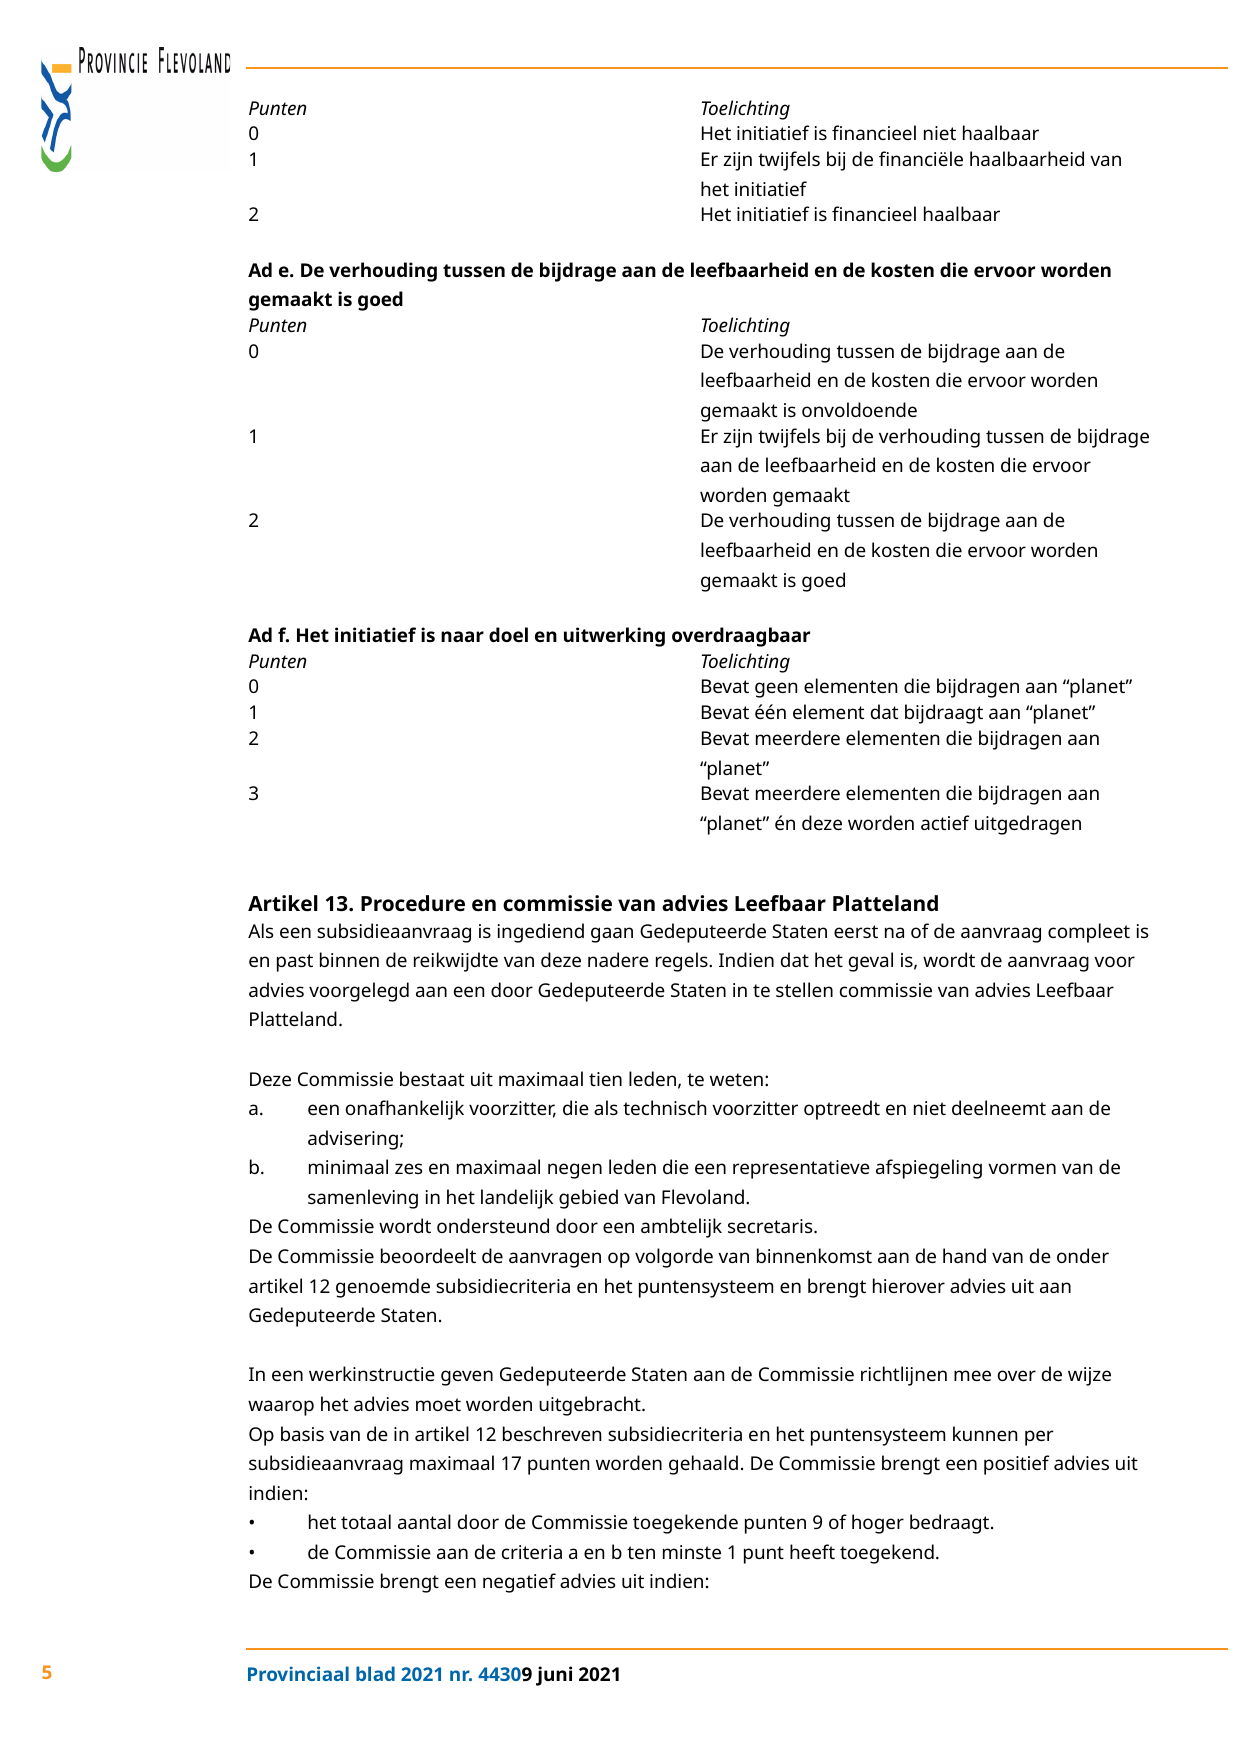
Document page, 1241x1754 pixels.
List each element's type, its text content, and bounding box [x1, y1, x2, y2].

text Op basis van de in artikel 12 beschreven subsidiecriteria en het puntensysteem kunnen per subsidieaanvraag maximaal 17 punten worden gehaald. De Commissie brengt een positief advies uit indien: [248, 1421, 1152, 1506]
table_cell De verhouding tussen de bijdrage aan de leefbaarheid en de kosten die ervoor worden gemaakt is onvoldoende [700, 338, 1152, 423]
text Deze Commissie bestaat uit maximaal tien leden, te weten: [248, 1066, 1152, 1091]
table_cell Punten [248, 95, 700, 121]
table_cell Er zijn twijfels bij de financiële haalbaarheid van het initiatief [700, 146, 1152, 202]
table_cell Punten [248, 648, 700, 674]
list het totaal aantal door de Commissie toegekende punten 9 of hoger bedraagt. [248, 1509, 1152, 1535]
table_cell Het initiatief is financieel haalbaar [700, 202, 1152, 227]
list een onafhankelijk voorzitter, die als technisch voorzitter optreedt en niet deelneemt aan de advisering; [248, 1095, 1152, 1151]
table_cell Ad e. De verhouding tussen de bijdrage aan de leefbaarheid en de kosten die ervoor worden gemaakt is goed [248, 227, 1152, 312]
table_cell 1 [248, 423, 700, 508]
table_cell 0 [248, 674, 700, 699]
text In een werkinstructie geven Gedeputeerde Staten aan de Commissie richtlijnen mee over de wijze waarop het advies moet worden uitgebracht. [248, 1362, 1152, 1417]
text De Commissie brengt een negatief advies uit indien: [248, 1569, 1152, 1594]
table_cell Toelichting [700, 95, 1152, 121]
table_cell Punten [248, 312, 700, 338]
table_cell Er zijn twijfels bij de verhouding tussen de bijdrage aan de leefbaarheid en de kosten die ervoor worden gemaakt [700, 423, 1152, 508]
picture [41, 47, 231, 172]
table_cell De verhouding tussen de bijdrage aan de leefbaarheid en de kosten die ervoor worden gemaakt is goed [700, 508, 1152, 593]
table_cell Bevat meerdere elementen die bijdragen aan “planet” én deze worden actief uitgedragen [700, 780, 1152, 836]
table_cell Toelichting [700, 312, 1152, 338]
table_cell 0 [248, 338, 700, 423]
table_cell 3 [248, 780, 700, 836]
text De Commissie wordt ondersteund door een ambtelijk secretaris. [248, 1214, 1152, 1239]
table_cell 2 [248, 725, 700, 780]
table_cell Bevat geen elementen die bijdragen aan “planet” [700, 674, 1152, 699]
list minimaal zes en maximaal negen leden die een representatieve afspiegeling vormen van de samenleving in het landelijk gebied van Flevoland. [248, 1154, 1152, 1210]
table_cell 1 [248, 146, 700, 202]
table_cell Toelichting [700, 648, 1152, 674]
table_cell 2 [248, 508, 700, 593]
table_cell Bevat meerdere elementen die bijdragen aan “planet” [700, 725, 1152, 780]
text De Commissie beoordeelt de aanvragen op volgorde van binnenkomst aan de hand van de onder artikel 12 genoemde subsidiecriteria en het puntensysteem en brengt hierover advies uit aan Gedeputeerde Staten. [248, 1243, 1152, 1328]
table_cell Het initiatief is financieel niet haalbaar [700, 121, 1152, 146]
text Artikel 13. Procedure en commissie van advies Leefbaar Platteland [248, 889, 1152, 918]
table_cell Bevat één element dat bijdraagt aan “planet” [700, 699, 1152, 725]
text Als een subsidieaanvraag is ingediend gaan Gedeputeerde Staten eerst na of de aanvraag compleet is en past binnen de reikwijdte van deze nadere regels. Indien dat het geval is, wordt de aanvraag voor advies voorgelegd aan een door Gedeputeerde Staten in te stellen commissie van advies Leefbaar Platteland. [248, 918, 1152, 1032]
table_cell 2 [248, 202, 700, 227]
table_cell 0 [248, 121, 700, 146]
list de Commissie aan de criteria a en b ten minste 1 punt heeft toegekend. [248, 1539, 1152, 1565]
table_cell Ad f. Het initiatief is naar doel en uitwerking overdraagbaar [248, 593, 1152, 648]
table_cell 1 [248, 699, 700, 725]
